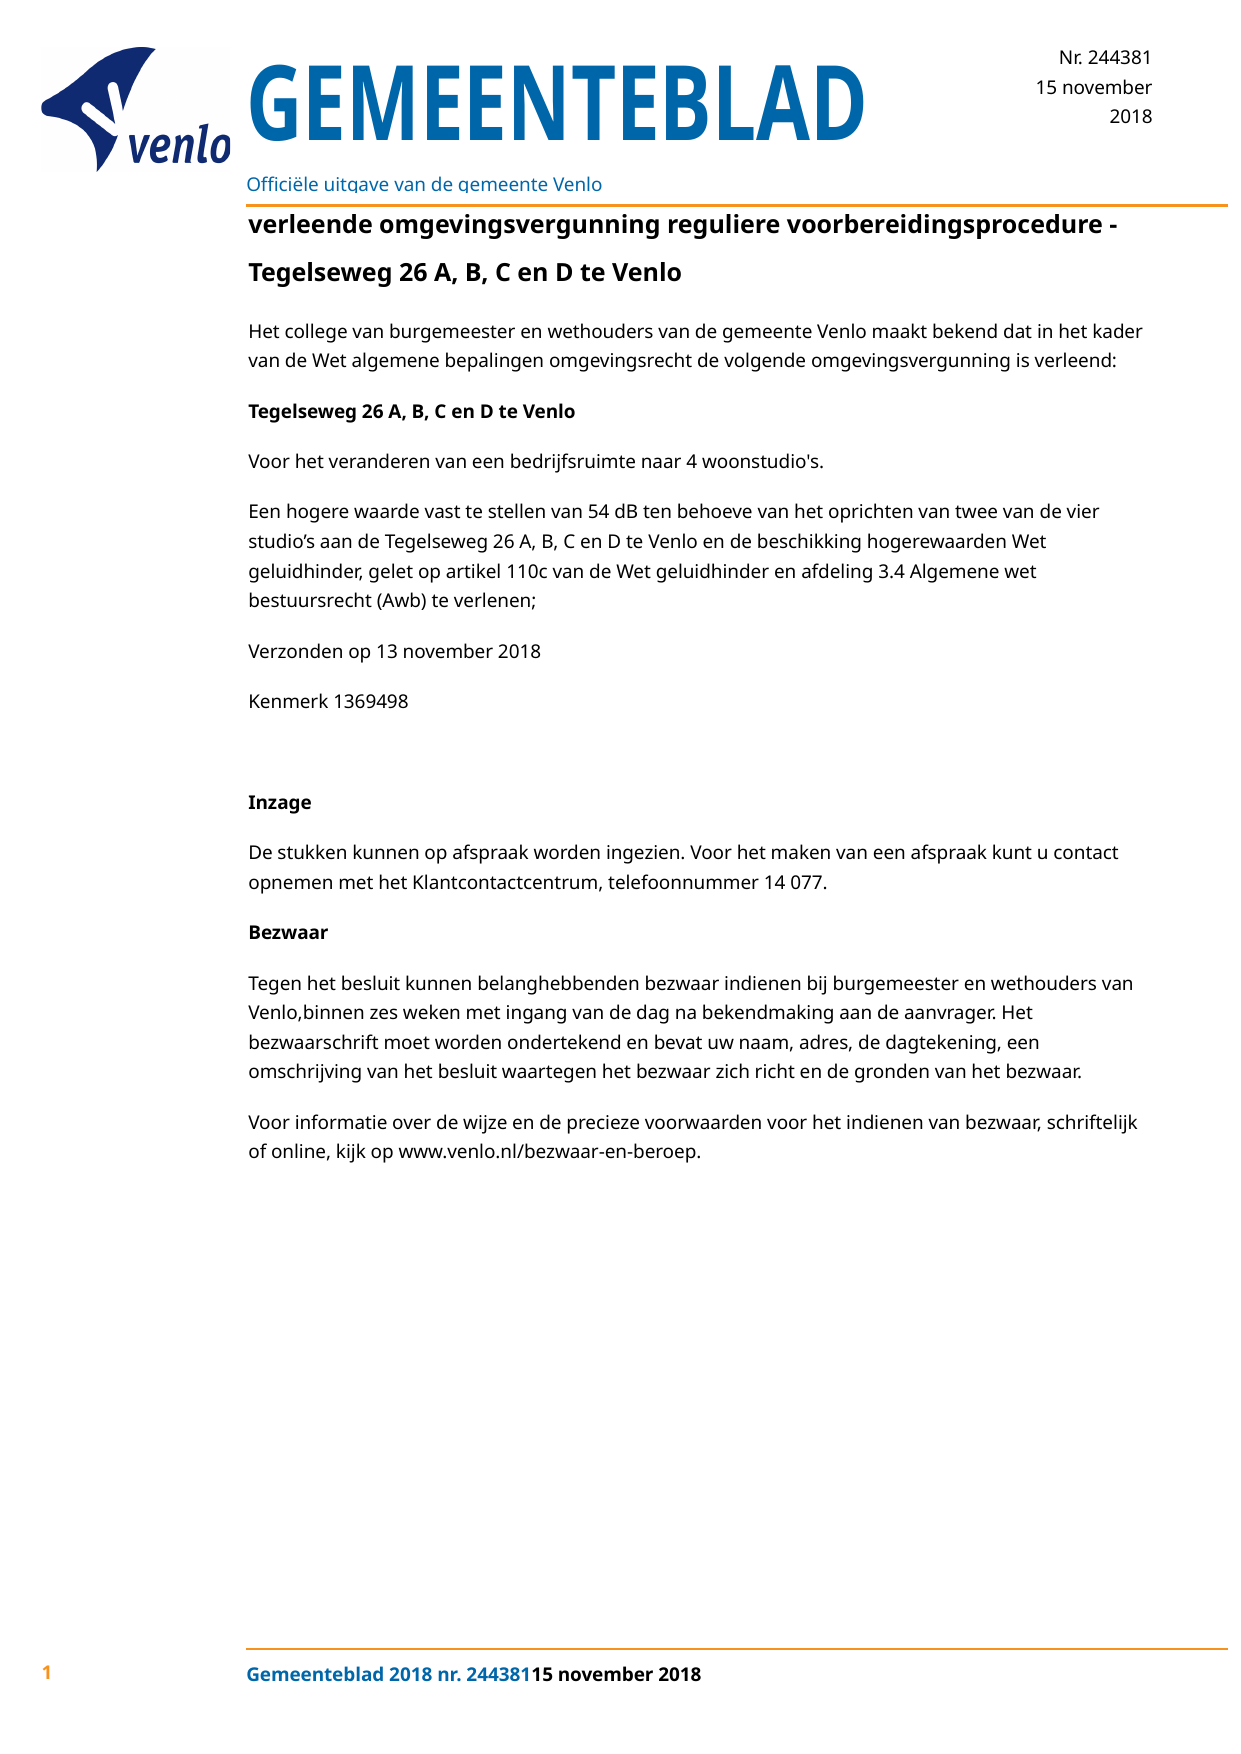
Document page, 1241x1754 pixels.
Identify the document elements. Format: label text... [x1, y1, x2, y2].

text De stukken kunnen op afspraak worden ingezien. Voor het maken van een afspraak kunt u contact opnemen met het Klantcontactcentrum, telefoonnummer 14 077. [248, 839, 1152, 895]
text Voor informatie over de wijze en de precieze voorwaarden voor het indienen van bezwaar, schriftelijk of online, kijk op www.venlo.nl/bezwaar-en-beroep. [248, 1109, 1152, 1164]
text Het college van burgemeester en wethouders van de gemeente Venlo maakt bekend dat in het kader van de Wet algemene bepalingen omgevingsrecht de volgende omgevingsvergunning is verleend: [248, 318, 1152, 373]
text verleende omgevingsvergunning reguliere voorbereidingsprocedure - Tegelseweg 26 A, B, C en D te Venlo [248, 207, 1152, 288]
text Bezwaar [248, 919, 1152, 945]
text Een hogere waarde vast te stellen van 54 dB ten behoeve van het oprichten van twee van de vier studio’s aan de Tegelseweg 26 A, B, C en D te Venlo en de beschikking hogerewaarden Wet geluidhinder, gelet op artikel 110c van de Wet geluidhinder en afdeling 3.4 Algemene wet bestuursrecht (Awb) te verlenen; [248, 499, 1152, 613]
picture [41, 47, 231, 172]
text Tegelseweg 26 A, B, C en D te Venlo [248, 398, 1152, 424]
text Voor het veranderen van een bedrijfsruimte naar 4 woonstudio's. [248, 448, 1152, 474]
text Tegen het besluit kunnen belanghebbenden bezwaar indienen bij burgemeester en wethouders van Venlo,binnen zes weken met ingang van de dag na bekendmaking aan de aanvrager. Het bezwaarschrift moet worden ondertekend en bevat uw naam, adres, de dagtekening, een omschrijving van het besluit waartegen het bezwaar zich richt en de gronden van het bezwaar. [248, 970, 1152, 1084]
text Inzage [248, 789, 1152, 815]
text Kenmerk 1369498 [248, 688, 1152, 714]
text Verzonden op 13 november 2018 [248, 638, 1152, 664]
